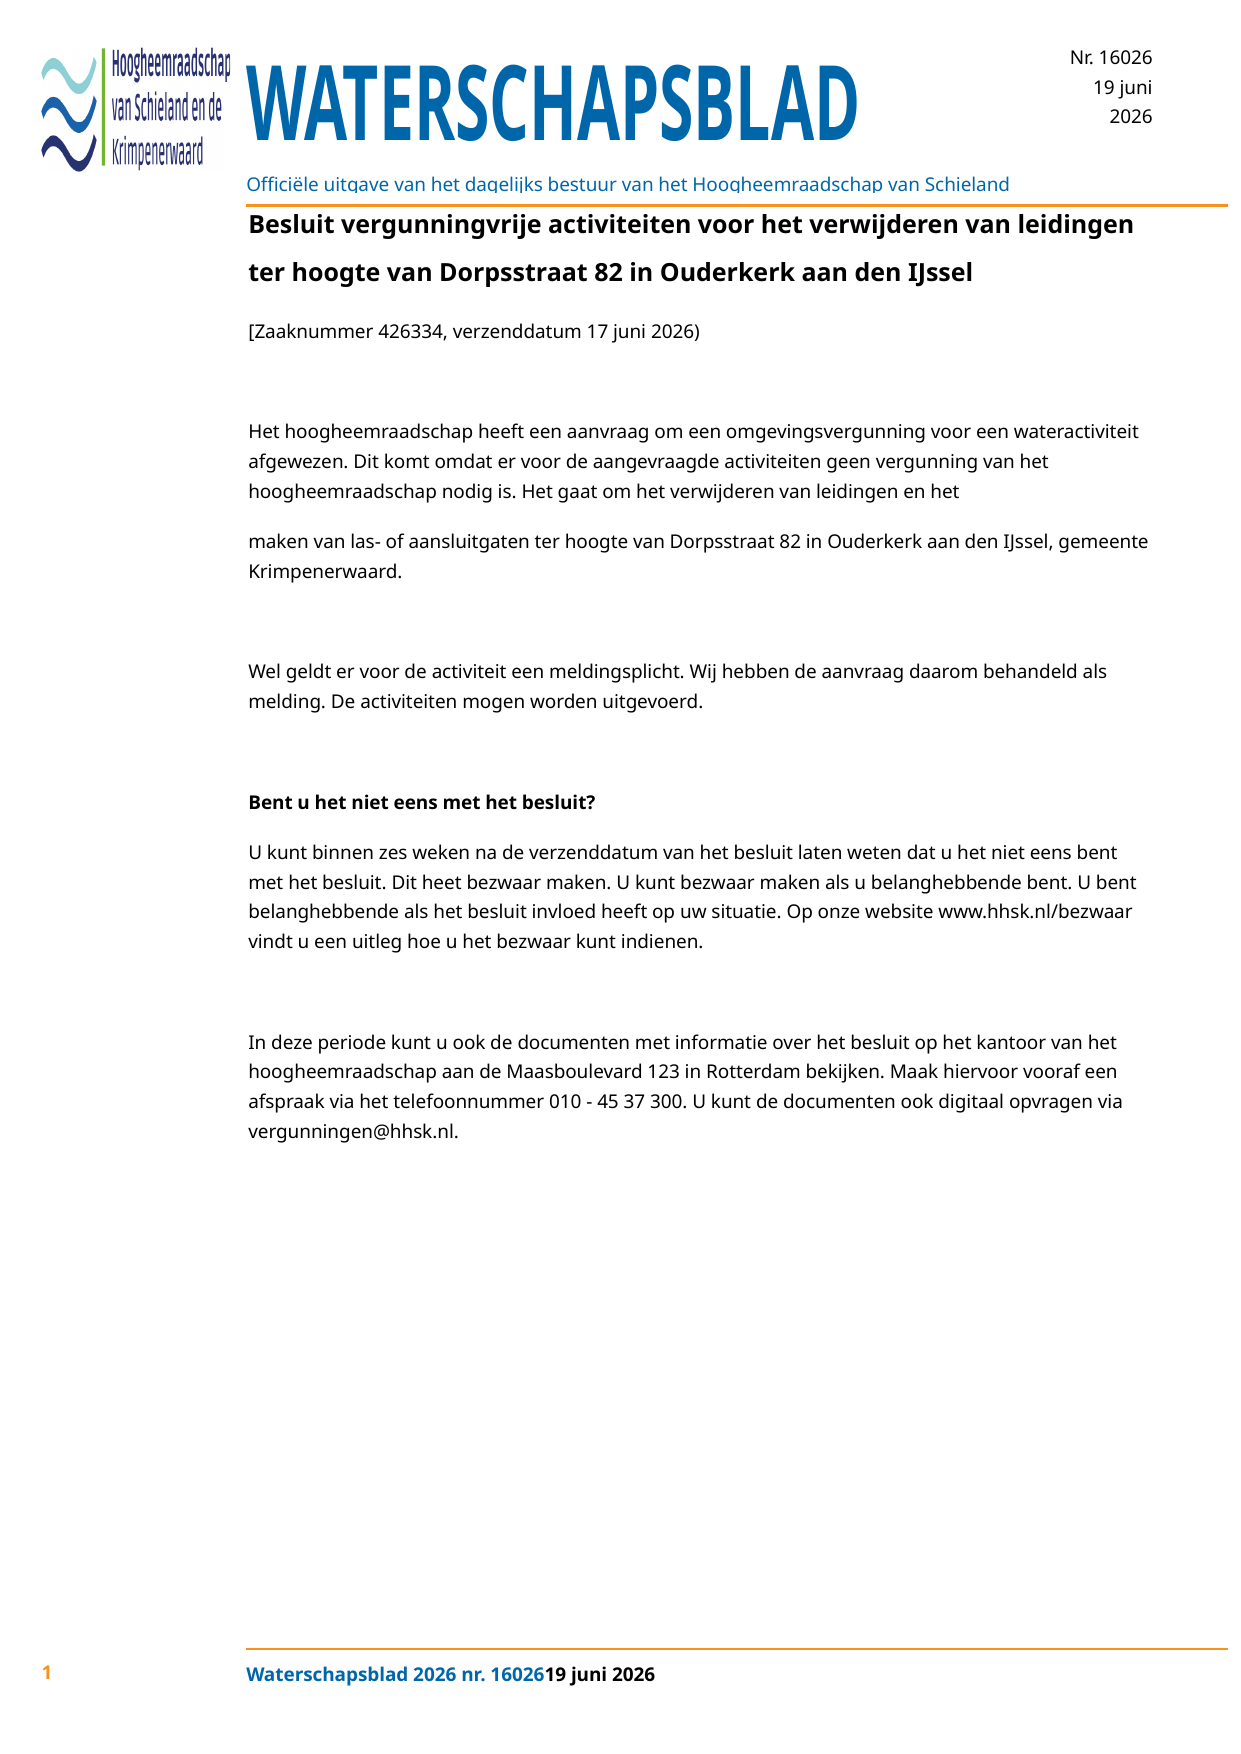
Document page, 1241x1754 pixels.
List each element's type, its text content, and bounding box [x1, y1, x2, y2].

text Het hoogheemraadschap heeft een aanvraag om een omgevingsvergunning voor een wateractiviteit afgewezen. Dit komt omdat er voor de aangevraagde activiteiten geen vergunning van het hoogheemraadschap nodig is. Het gaat om het verwijderen van leidingen en het [248, 419, 1152, 504]
text Wel geldt er voor de activiteit een meldingsplicht. Wij hebben de aanvraag daarom behandeld als melding. De activiteiten mogen worden uitgevoerd. [248, 659, 1152, 714]
text maken van las- of aansluitgaten ter hoogte van Dorpsstraat 82 in Ouderkerk aan den IJssel, gemeente Krimpenerwaard. [248, 528, 1152, 584]
text Bent u het niet eens met het besluit? [248, 789, 1152, 815]
text U kunt binnen zes weken na de verzenddatum van het besluit laten weten dat u het niet eens bent met het besluit. Dit heet bezwaar maken. U kunt bezwaar maken als u belanghebbende bent. U bent belanghebbende als het besluit invloed heeft op uw situatie. Op onze website www.hhsk.nl/bezwaar vindt u een uitleg hoe u het bezwaar kunt indienen. [248, 839, 1152, 954]
text [Zaaknummer 426334, verzenddatum 17 juni 2026) [248, 318, 1152, 344]
text In deze periode kunt u ook de documenten met informatie over het besluit op het kantoor van het hoogheemraadschap aan de Maasboulevard 123 in Rotterdam bekijken. Maak hiervoor vooraf een afspraak via het telefoonnummer 010 - 45 37 300. U kunt de documenten ook digitaal opvragen via vergunningen@hhsk.nl. [248, 1029, 1152, 1144]
picture [41, 47, 231, 172]
text Besluit vergunningvrije activiteiten voor het verwijderen van leidingen ter hoogte van Dorpsstraat 82 in Ouderkerk aan den IJssel [248, 207, 1152, 288]
